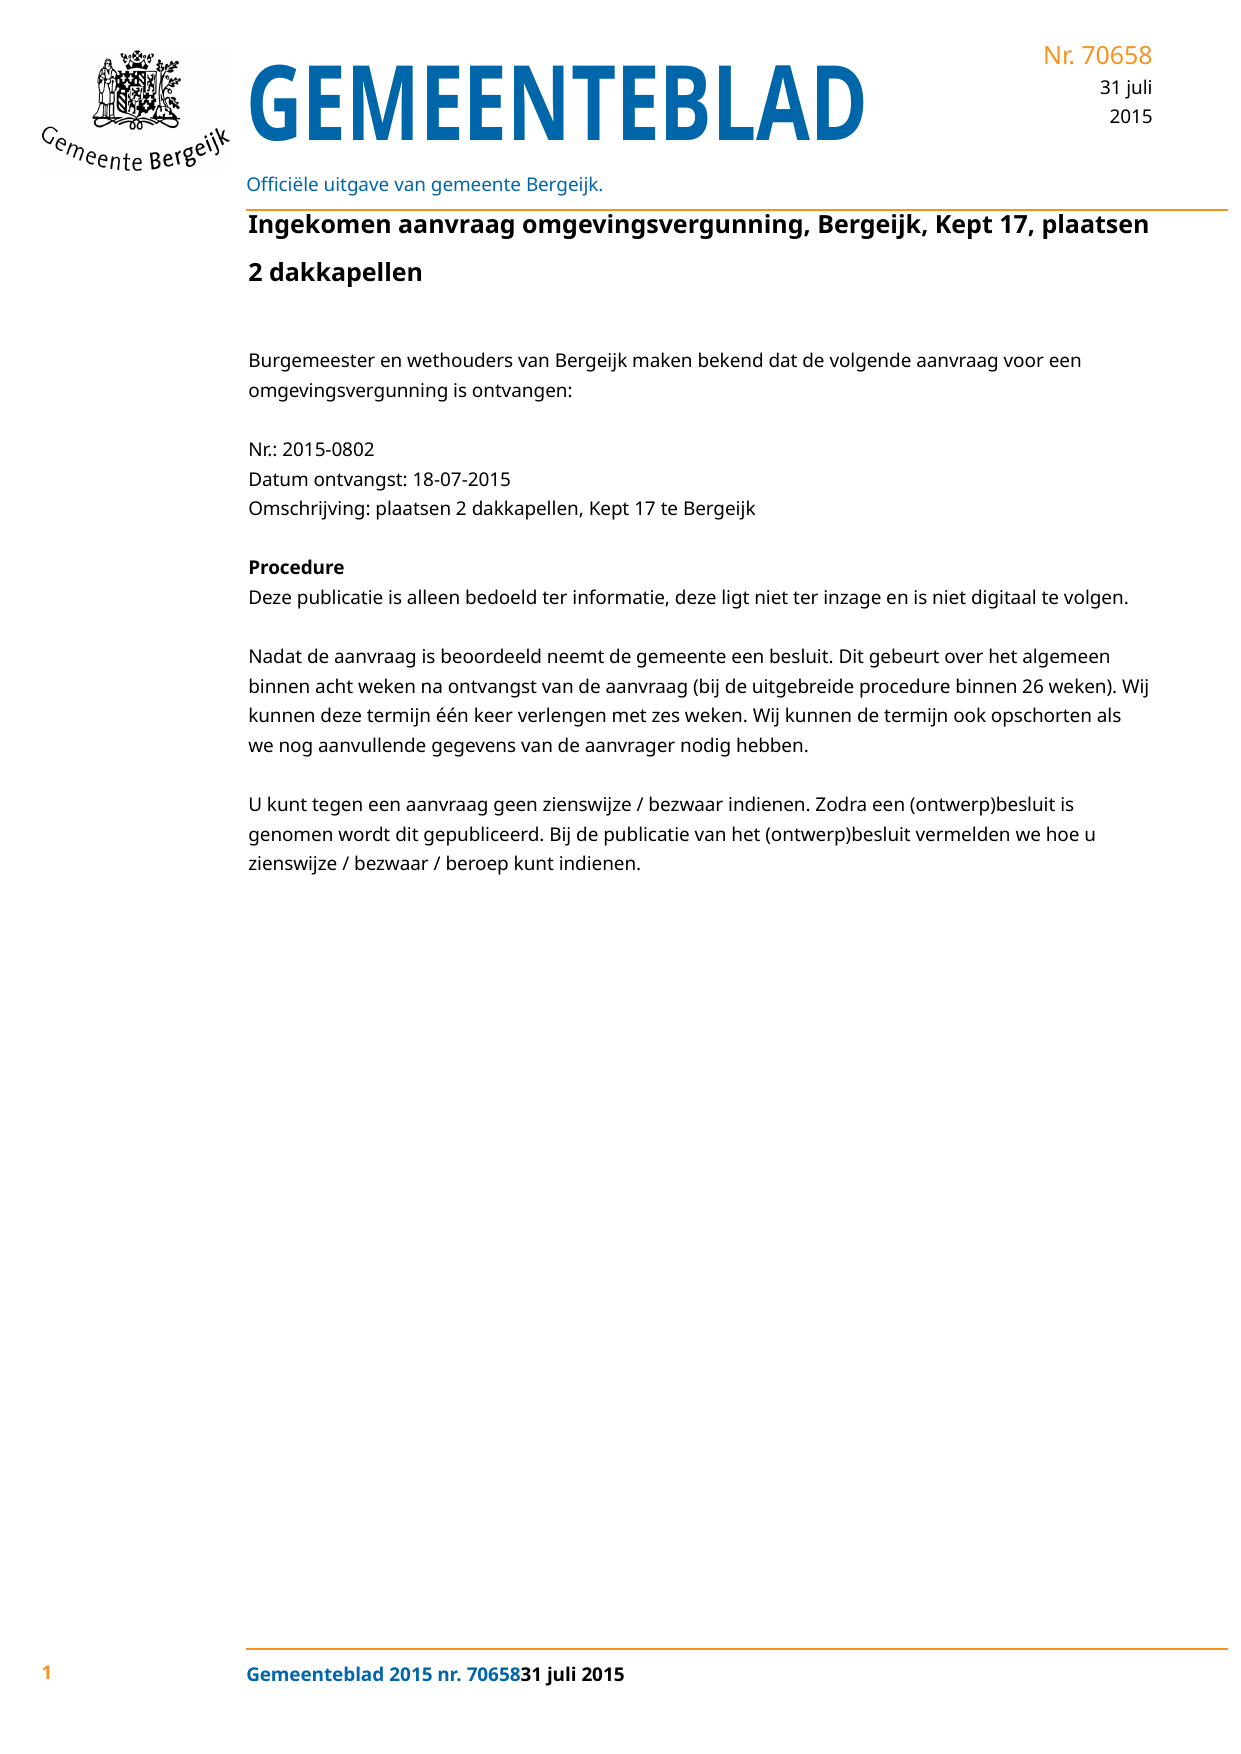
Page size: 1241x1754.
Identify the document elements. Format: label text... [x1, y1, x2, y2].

text Procedure [248, 554, 1152, 580]
text Ingekomen aanvraag omgevingsvergunning, Bergeijk, Kept 17, plaatsen 2 dakkapellen [248, 211, 1152, 288]
text Nadat de aanvraag is beoordeeld neemt de gemeente een besluit. Dit gebeurt over het algemeen binnen acht weken na ontvangst van de aanvraag (bij de uitgebreide procedure binnen 26 weken). Wij kunnen deze termijn één keer verlengen met zes weken. Wij kunnen de termijn ook opschorten als we nog aanvullende gegevens van de aanvrager nodig hebben. [248, 643, 1152, 758]
text Omschrijving: plaatsen 2 dakkapellen, Kept 17 te Bergeijk [248, 495, 1152, 521]
text Deze publicatie is alleen bedoeld ter informatie, deze ligt niet ter inzage en is niet digitaal te volgen. [248, 584, 1152, 610]
text Datum ontvangst: 18-07-2015 [248, 466, 1152, 492]
text Nr.: 2015-0802 [248, 436, 1152, 462]
text Burgemeester en wethouders van Bergeijk maken bekend dat de volgende aanvraag voor een omgevingsvergunning is ontvangen: [248, 347, 1152, 403]
picture [41, 47, 231, 172]
text U kunt tegen een aanvraag geen zienswijze / bezwaar indienen. Zodra een (ontwerp)besluit is genomen wordt dit gepubliceerd. Bij de publicatie van het (ontwerp)besluit vermelden we hoe u zienswijze / bezwaar / beroep kunt indienen. [248, 791, 1152, 876]
